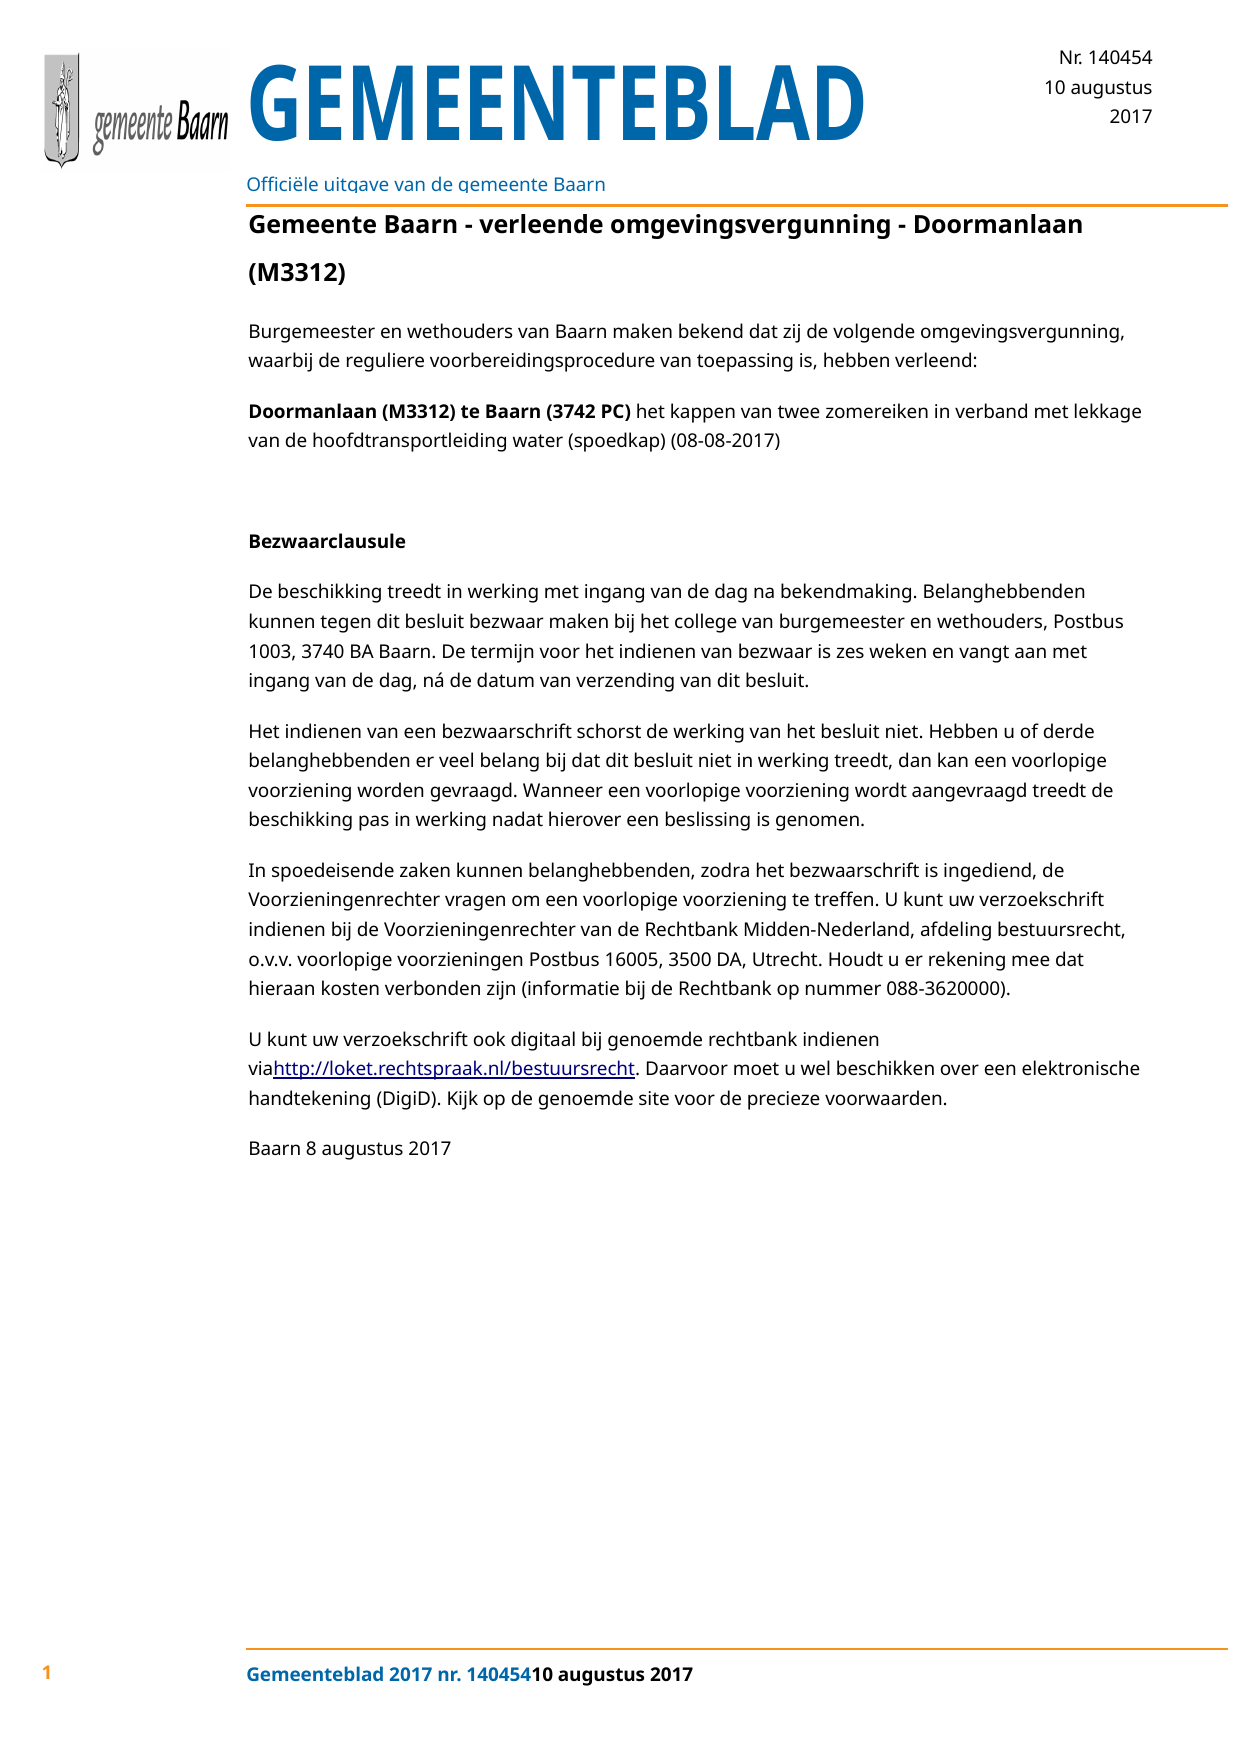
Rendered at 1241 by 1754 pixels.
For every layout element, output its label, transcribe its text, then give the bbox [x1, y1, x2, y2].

text In spoedeisende zaken kunnen belanghebbenden, zodra het bezwaarschrift is ingediend, de Voorzieningenrechter vragen om een voorlopige voorziening te treffen. U kunt uw verzoekschrift indienen bij de Voorzieningenrechter van de Rechtbank Midden-Nederland, afdeling bestuursrecht, o.v.v. voorlopige voorzieningen Postbus 16005, 3500 DA, Utrecht. Houdt u er rekening mee dat hieraan kosten verbonden zijn (informatie bij de Rechtbank op nummer 088-3620000). [248, 857, 1152, 1001]
text Burgemeester en wethouders van Baarn maken bekend dat zij de volgende omgevingsvergunning, waarbij de reguliere voorbereidingsprocedure van toepassing is, hebben verleend: [248, 318, 1152, 373]
text Bezwaarclausule [248, 528, 1152, 554]
text Doormanlaan (M3312) te Baarn (3742 PC) het kappen van twee zomereiken in verband met lekkage van de hoofdtransportleiding water (spoedkap) (08-08-2017) [248, 398, 1152, 453]
picture [41, 47, 231, 172]
text De beschikking treedt in werking met ingang van de dag na bekendmaking. Belanghebbenden kunnen tegen dit besluit bezwaar maken bij het college van burgemeester en wethouders, Postbus 1003, 3740 BA Baarn. De termijn voor het indienen van bezwaar is zes weken en vangt aan met ingang van de dag, ná de datum van verzending van dit besluit. [248, 579, 1152, 693]
text Gemeente Baarn - verleende omgevingsvergunning - Doormanlaan (M3312) [248, 207, 1152, 288]
text U kunt uw verzoekschrift ook digitaal bij genoemde rechtbank indienen viahttp://loket.rechtspraak.nl/bestuursrecht. Daarvoor moet u wel beschikken over een elektronische handtekening (DigiD). Kijk op de genoemde site voor de precieze voorwaarden. [248, 1026, 1152, 1111]
text Baarn 8 augustus 2017 [248, 1135, 1152, 1161]
text Het indienen van een bezwaarschrift schorst de werking van het besluit niet. Hebben u of derde belanghebbenden er veel belang bij dat dit besluit niet in werking treedt, dan kan een voorlopige voorziening worden gevraagd. Wanneer een voorlopige voorziening wordt aangevraagd treedt de beschikking pas in werking nadat hierover een beslissing is genomen. [248, 718, 1152, 832]
